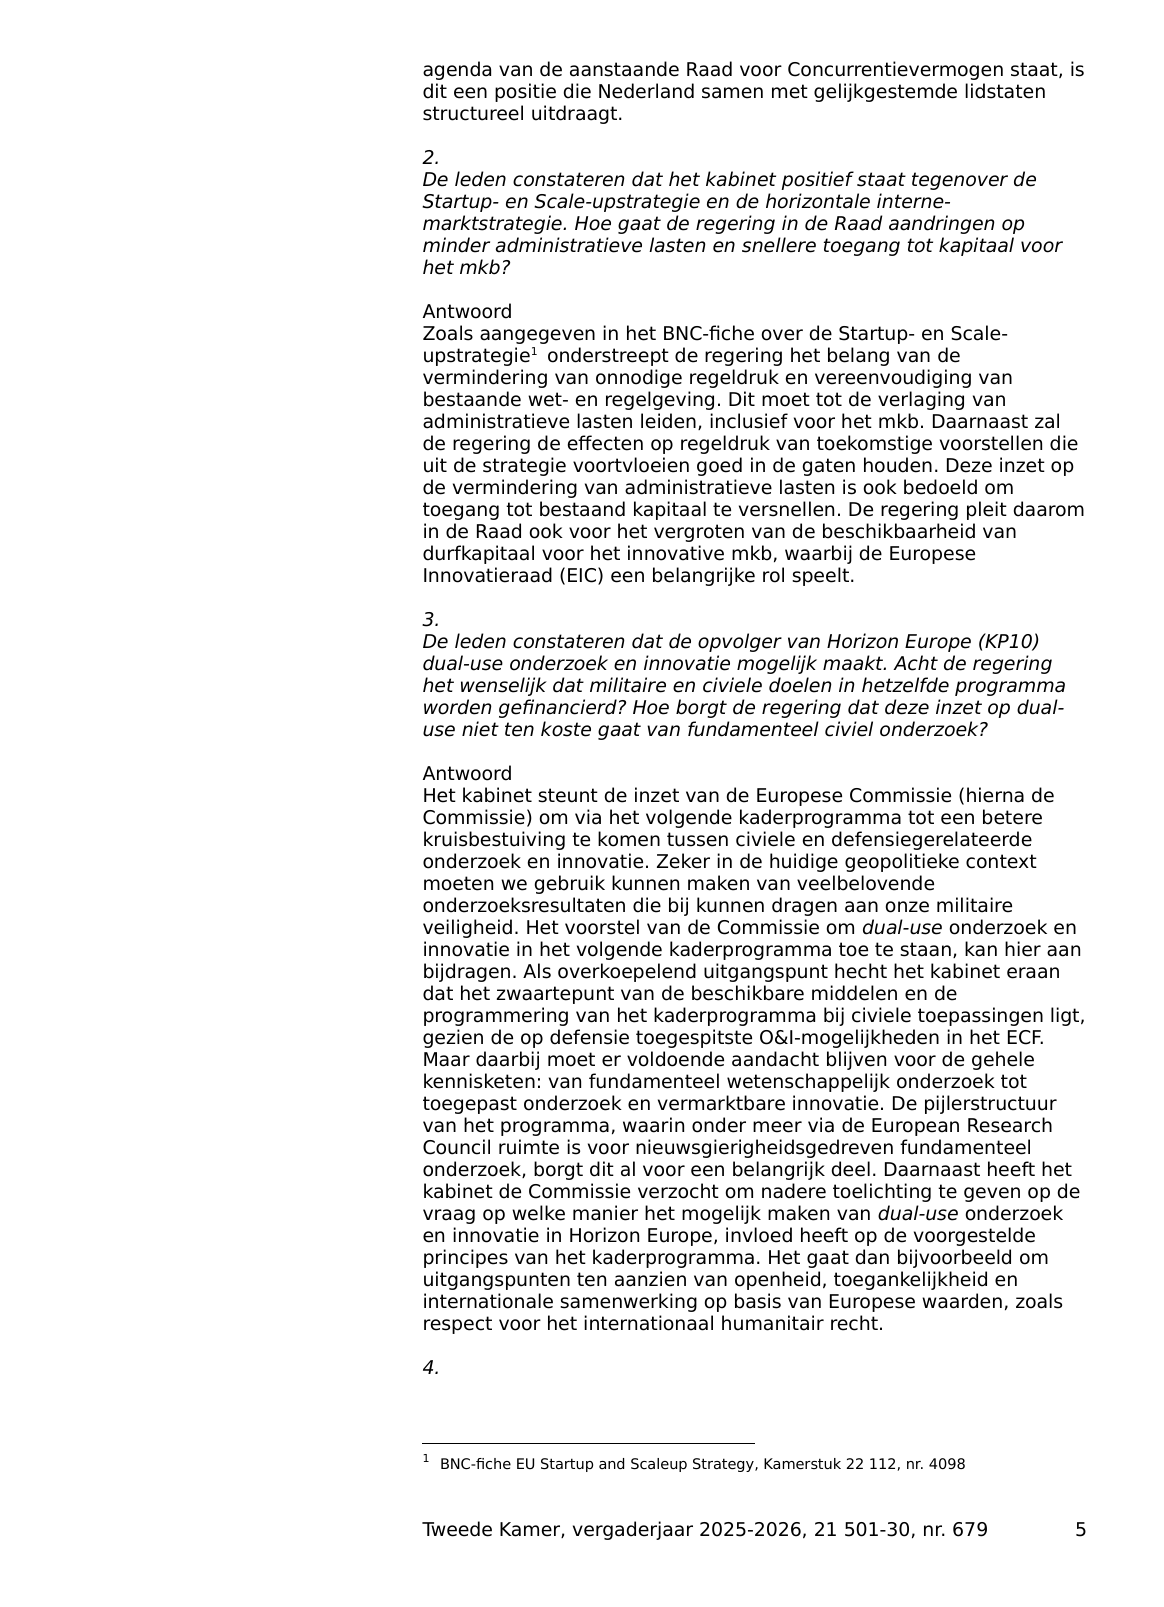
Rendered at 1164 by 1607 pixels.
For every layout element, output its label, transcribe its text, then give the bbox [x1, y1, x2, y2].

text Zoals aangegeven in het BNC-fiche over de Startup- en Scale-upstrategie onderstreept de regering het belang van de vermindering van onnodige regeldruk en vereenvoudiging van bestaande wet- en regelgeving. Dit moet tot de verlaging van administratieve lasten leiden, inclusief voor het mkb. Daarnaast zal de regering de effecten op regeldruk van toekomstige voorstellen die uit de strategie voortvloeien goed in de gaten houden. Deze inzet op de vermindering van administratieve lasten is ook bedoeld om toegang tot bestaand kapitaal te versnellen. De regering pleit daarom in de Raad ook voor het vergroten van de beschikbaarheid van durfkapitaal voor het innovative mkb, waarbij de Europese Innovatieraad (EIC) een belangrijke rol speelt. [422, 323, 1087, 587]
text Het kabinet steunt de inzet van de Europese Commissie (hierna de Commissie) om via het volgende kaderprogramma tot een betere kruisbestuiving te komen tussen civiele en defensiegerelateerde onderzoek en innovatie. Zeker in de huidige geopolitieke context moeten we gebruik kunnen maken van veelbelovende onderzoeksresultaten die bij kunnen dragen aan onze militaire veiligheid. Het voorstel van de Commissie om dual-use onderzoek en innovatie in het volgende kaderprogramma toe te staan, kan hier aan bijdragen. Als overkoepelend uitgangspunt hecht het kabinet eraan dat het zwaartepunt van de beschikbare middelen en de programmering van het kaderprogramma bij civiele toepassingen ligt, gezien de op defensie toegespitste O&I-mogelijkheden in het ECF. Maar daarbij moet er voldoende aandacht blijven voor de gehele kennisketen: van fundamenteel wetenschappelijk onderzoek tot toegepast onderzoek en vermarktbare innovatie. De pijlerstructuur van het programma, waarin onder meer via de European Research Council ruimte is voor nieuwsgierigheidsgedreven fundamenteel onderzoek, borgt dit al voor een belangrijk deel. Daarnaast heeft het kabinet de Commissie verzocht om nadere toelichting te geven op de vraag op welke manier het mogelijk maken van dual-use onderzoek en innovatie in Horizon Europe, invloed heeft op de voorgestelde principes van het kaderprogramma. Het gaat dan bijvoorbeeld om uitgangspunten ten aanzien van openheid, toegankelijkheid en internationale samenwerking op basis van Europese waarden, zoals respect voor het internationaal humanitair recht. [422, 785, 1087, 1335]
text BNC-fiche EU Startup and Scaleup Strategy, Kamerstuk 22 112, nr. 4098 [422, 1452, 1087, 1474]
text 4. [422, 1357, 1087, 1379]
text 3. [422, 609, 1087, 631]
text agenda van de aanstaande Raad voor Concurrentievermogen staat, is dit een positie die Nederland samen met gelijkgestemde lidstaten structureel uitdraagt. [422, 59, 1087, 125]
text 2. [422, 147, 1087, 169]
text Antwoord [422, 763, 1087, 785]
text De leden constateren dat de opvolger van Horizon Europe (KP10) dual-use onderzoek en innovatie mogelijk maakt. Acht de regering het wenselijk dat militaire en civiele doelen in hetzelfde programma worden gefinancierd? Hoe borgt de regering dat deze inzet op dual-use niet ten koste gaat van fundamenteel civiel onderzoek? [422, 631, 1087, 741]
text De leden constateren dat het kabinet positief staat tegenover de Startup- en Scale-upstrategie en de horizontale interne-marktstrategie. Hoe gaat de regering in de Raad aandringen op minder administratieve lasten en snellere toegang tot kapitaal voor het mkb? [422, 169, 1087, 279]
text Antwoord [422, 301, 1087, 323]
